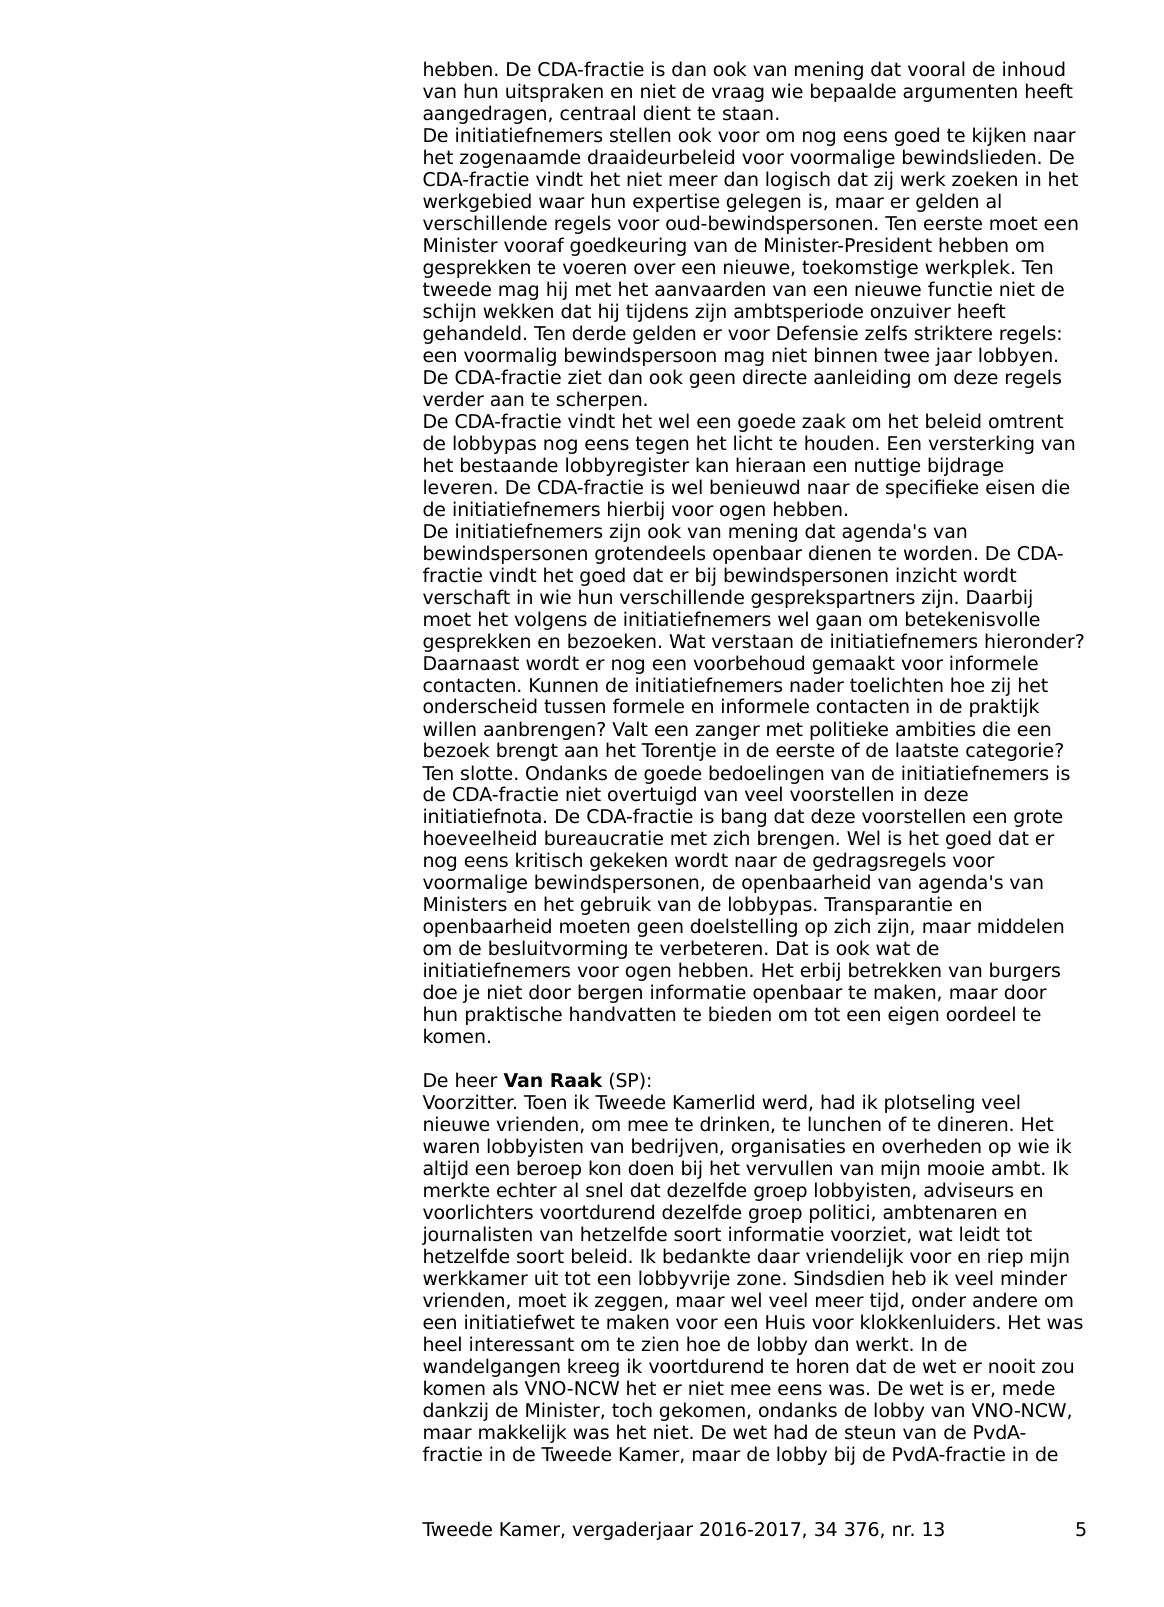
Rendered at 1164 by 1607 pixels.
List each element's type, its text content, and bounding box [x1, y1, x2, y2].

text De CDA-fractie vindt het wel een goede zaak om het beleid omtrent de lobbypas nog eens tegen het licht te houden. Een versterking van het bestaande lobbyregister kan hieraan een nuttige bijdrage leveren. De CDA-fractie is wel benieuwd naar de specifieke eisen die de initiatiefnemers hierbij voor ogen hebben. [422, 411, 1087, 521]
text De initiatiefnemers zijn ook van mening dat agenda's van bewindspersonen grotendeels openbaar dienen te worden. De CDA-fractie vindt het goed dat er bij bewindspersonen inzicht wordt verschaft in wie hun verschillende gesprekspartners zijn. Daarbij moet het volgens de initiatiefnemers wel gaan om betekenisvolle gesprekken en bezoeken. Wat verstaan de initiatiefnemers hieronder? Daarnaast wordt er nog een voorbehoud gemaakt voor informele contacten. Kunnen de initiatiefnemers nader toelichten hoe zij het onderscheid tussen formele en informele contacten in de praktijk willen aanbrengen? Valt een zanger met politieke ambities die een bezoek brengt aan het Torentje in de eerste of de laatste categorie? [422, 521, 1087, 762]
text De heer Van Raak (SP): [422, 1070, 1087, 1092]
text Ten slotte. Ondanks de goede bedoelingen van de initiatiefnemers is de CDA-fractie niet overtuigd van veel voorstellen in deze initiatiefnota. De CDA-fractie is bang dat deze voorstellen een grote hoeveelheid bureaucratie met zich brengen. Wel is het goed dat er nog eens kritisch gekeken wordt naar de gedragsregels voor voormalige bewindspersonen, de openbaarheid van agenda's van Ministers en het gebruik van de lobbypas. Transparantie en openbaarheid moeten geen doelstelling op zich zijn, maar middelen om de besluitvorming te verbeteren. Dat is ook wat de initiatiefnemers voor ogen hebben. Het erbij betrekken van burgers doe je niet door bergen informatie openbaar te maken, maar door hun praktische handvatten te bieden om tot een eigen oordeel te komen. [422, 762, 1087, 1048]
text hebben. De CDA-fractie is dan ook van mening dat vooral de inhoud van hun uitspraken en niet de vraag wie bepaalde argumenten heeft aangedragen, centraal dient te staan. [422, 59, 1087, 125]
text Voorzitter. Toen ik Tweede Kamerlid werd, had ik plotseling veel nieuwe vrienden, om mee te drinken, te lunchen of te dineren. Het waren lobbyisten van bedrijven, organisaties en overheden op wie ik altijd een beroep kon doen bij het vervullen van mijn mooie ambt. Ik merkte echter al snel dat dezelfde groep lobbyisten, adviseurs en voorlichters voortdurend dezelfde groep politici, ambtenaren en journalisten van hetzelfde soort informatie voorziet, wat leidt tot hetzelfde soort beleid. Ik bedankte daar vriendelijk voor en riep mijn werkkamer uit tot een lobbyvrije zone. Sindsdien heb ik veel minder vrienden, moet ik zeggen, maar wel veel meer tijd, onder andere om een initiatiefwet te maken voor een Huis voor klokkenluiders. Het was heel interessant om te zien hoe de lobby dan werkt. In de wandelgangen kreeg ik voortdurend te horen dat de wet er nooit zou komen als VNO-NCW het er niet mee eens was. De wet is er, mede dankzij de Minister, toch gekomen, ondanks de lobby van VNO-NCW, maar makkelijk was het niet. De wet had de steun van de PvdA-fractie in de Tweede Kamer, maar de lobby bij de PvdA-fractie in de [422, 1092, 1087, 1466]
text De initiatiefnemers stellen ook voor om nog eens goed te kijken naar het zogenaamde draaideurbeleid voor voormalige bewindslieden. De CDA-fractie vindt het niet meer dan logisch dat zij werk zoeken in het werkgebied waar hun expertise gelegen is, maar er gelden al verschillende regels voor oud-bewindspersonen. Ten eerste moet een Minister vooraf goedkeuring van de Minister-President hebben om gesprekken te voeren over een nieuwe, toekomstige werkplek. Ten tweede mag hij met het aanvaarden van een nieuwe functie niet de schijn wekken dat hij tijdens zijn ambtsperiode onzuiver heeft gehandeld. Ten derde gelden er voor Defensie zelfs striktere regels: een voormalig bewindspersoon mag niet binnen twee jaar lobbyen. De CDA-fractie ziet dan ook geen directe aanleiding om deze regels verder aan te scherpen. [422, 125, 1087, 411]
